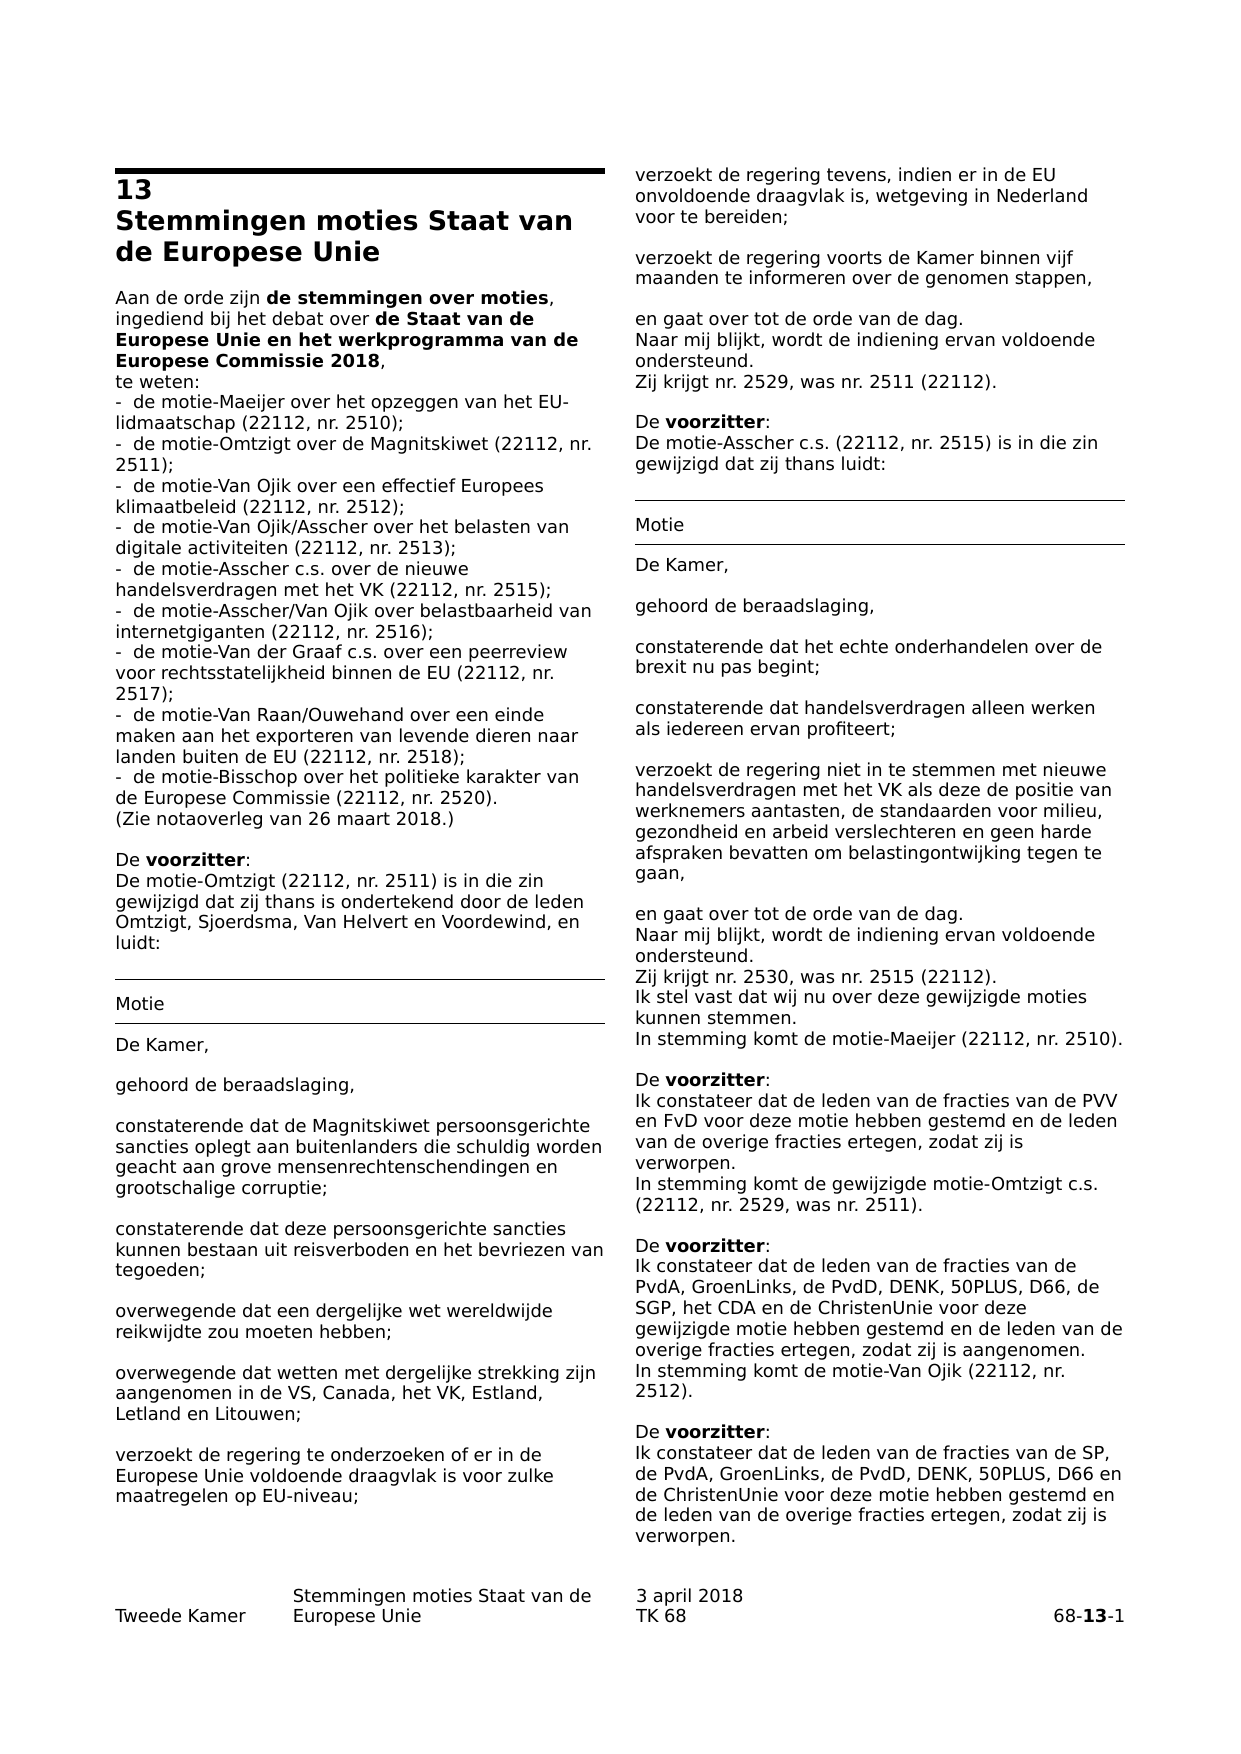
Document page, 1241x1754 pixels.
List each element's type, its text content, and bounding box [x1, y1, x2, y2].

text constaterende dat het echte onderhandelen over de brexit nu pas begint; [635, 637, 1125, 678]
text De motie-Asscher c.s. (22112, nr. 2515) is in die zin gewijzigd dat zij thans luidt: [635, 433, 1125, 474]
text te weten: [115, 371, 605, 392]
list de motie-Van Raan/Ouwehand over een einde maken aan het exporteren van levende dieren naar landen buiten de EU (22112, nr. 2518); [115, 705, 605, 767]
text In stemming komt de motie-Van Ojik (22112, nr. 2512). [635, 1360, 1125, 1402]
text Ik constateer dat de leden van de fracties van de PvdA, GroenLinks, de PvdD, DENK, 50PLUS, D66, de SGP, het CDA en de ChristenUnie voor deze gewijzigde motie hebben gestemd en de leden van de overige fracties ertegen, zodat zij is aangenomen. [635, 1256, 1125, 1360]
text In stemming komt de gewijzigde motie-Omtzigt c.s. (22112, nr. 2529, was nr. 2511). [635, 1174, 1125, 1215]
text De Kamer, [635, 555, 1125, 576]
text Naar mij blijkt, wordt de indiening ervan voldoende ondersteund. [635, 330, 1125, 371]
text verzoekt de regering voorts de Kamer binnen vijf maanden te informeren over de genomen stappen, [635, 247, 1125, 289]
text Motie [115, 994, 605, 1014]
text De voorzitter: [635, 1070, 1125, 1090]
text Ik stel vast dat wij nu over deze gewijzigde moties kunnen stemmen. [635, 987, 1125, 1029]
text De voorzitter: [635, 412, 1125, 433]
list de motie-Bisschop over het politieke karakter van de Europese Commissie (22112, nr. 2520). [115, 767, 605, 809]
text en gaat over tot de orde van de dag. [635, 309, 1125, 330]
list de motie-Van Ojik over een effectief Europees klimaatbeleid (22112, nr. 2512); [115, 476, 605, 517]
text Aan de orde zijn de stemmingen over moties, ingediend bij het debat over de Staat van de Europese Unie en het werkprogramma van de Europese Commissie 2018, [115, 288, 605, 371]
text gehoord de beraadslaging, [635, 596, 1125, 617]
list de motie-Asscher/Van Ojik over belastbaarheid van internetgiganten (22112, nr. 2516); [115, 601, 605, 642]
text constaterende dat de Magnitskiwet persoonsgerichte sancties oplegt aan buitenlanders die schuldig worden geacht aan grove mensenrechtenschendingen en grootschalige corruptie; [115, 1116, 605, 1199]
text De Kamer, [115, 1034, 605, 1055]
text De voorzitter: [635, 1422, 1125, 1443]
text overwegende dat een dergelijke wet wereldwijde reikwijdte zou moeten hebben; [115, 1301, 605, 1342]
text overwegende dat wetten met dergelijke strekking zijn aangenomen in de VS, Canada, het VK, Estland, Letland en Litouwen; [115, 1362, 605, 1425]
text Ik constateer dat de leden van de fracties van de PVV en FvD voor deze motie hebben gestemd en de leden van de overige fracties ertegen, zodat zij is verworpen. [635, 1090, 1125, 1174]
text Zij krijgt nr. 2530, was nr. 2515 (22112). [635, 966, 1125, 987]
list de motie-Asscher c.s. over de nieuwe handelsverdragen met het VK (22112, nr. 2515); [115, 559, 605, 601]
text Motie [635, 514, 1125, 535]
text Naar mij blijkt, wordt de indiening ervan voldoende ondersteund. [635, 925, 1125, 966]
text verzoekt de regering tevens, indien er in de EU onvoldoende draagvlak is, wetgeving in Nederland voor te bereiden; [635, 165, 1125, 227]
text Ik constateer dat de leden van de fracties van de SP, de PvdA, GroenLinks, de PvdD, DENK, 50PLUS, D66 en de ChristenUnie voor deze motie hebben gestemd en de leden van de overige fracties ertegen, zodat zij is verworpen. [635, 1443, 1125, 1547]
text constaterende dat deze persoonsgerichte sancties kunnen bestaan uit reisverboden en het bevriezen van tegoeden; [115, 1219, 605, 1281]
list de motie-Omtzigt over de Magnitskiwet (22112, nr. 2511); [115, 434, 605, 476]
text Zij krijgt nr. 2529, was nr. 2511 (22112). [635, 371, 1125, 392]
text (Zie notaoverleg van 26 maart 2018.) [115, 809, 605, 830]
text en gaat over tot de orde van de dag. [635, 904, 1125, 925]
text In stemming komt de motie-Maeijer (22112, nr. 2510). [635, 1029, 1125, 1050]
text gehoord de beraadslaging, [115, 1075, 605, 1096]
text constaterende dat handelsverdragen alleen werken als iedereen ervan profiteert; [635, 698, 1125, 739]
text De voorzitter: [635, 1235, 1125, 1256]
list de motie-Van Ojik/Asscher over het belasten van digitale activiteiten (22112, nr. 2513); [115, 517, 605, 559]
text verzoekt de regering te onderzoeken of er in de Europese Unie voldoende draagvlak is voor zulke maatregelen op EU-niveau; [115, 1445, 605, 1507]
text verzoekt de regering niet in te stemmen met nieuwe handelsverdragen met het VK als deze de positie van werknemers aantasten, de standaarden voor milieu, gezondheid en arbeid verslechteren en geen harde afspraken bevatten om belastingontwijking tegen te gaan, [635, 759, 1125, 884]
text De voorzitter: [115, 850, 605, 871]
list de motie-Van der Graaf c.s. over een peerreview voor rechtsstatelijkheid binnen de EU (22112, nr. 2517); [115, 642, 605, 705]
title 13 Stemmingen moties Staat van de Europese Unie [115, 174, 605, 268]
text De motie-Omtzigt (22112, nr. 2511) is in die zin gewijzigd dat zij thans is ondertekend door de leden Omtzigt, Sjoerdsma, Van Helvert en Voordewind, en luidt: [115, 871, 605, 954]
list de motie-Maeijer over het opzeggen van het EU-lidmaatschap (22112, nr. 2510); [115, 392, 605, 434]
